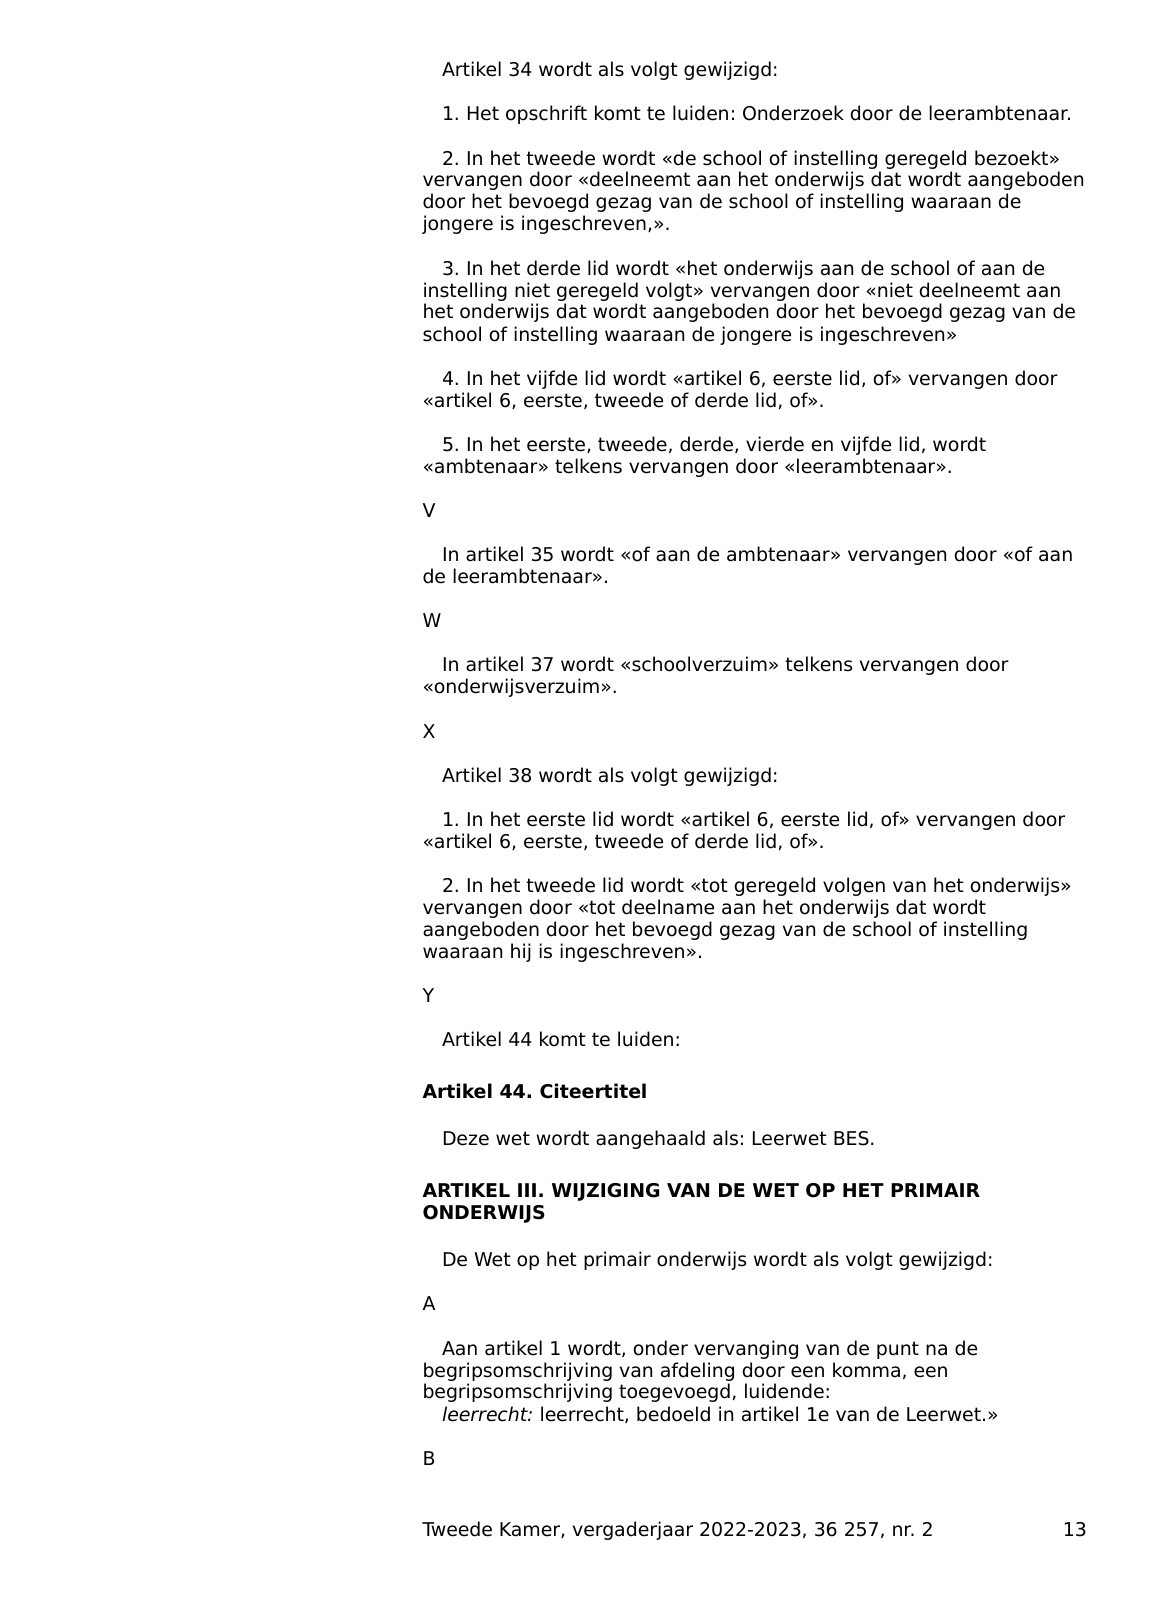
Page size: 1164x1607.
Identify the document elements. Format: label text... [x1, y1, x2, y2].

text 2. In het tweede wordt «de school of instelling geregeld bezoekt» vervangen door «deelneemt aan het onderwijs dat wordt aangeboden door het bevoegd gezag van de school of instelling waaraan de jongere is ingeschreven,». [422, 147, 1087, 235]
text 4. In het vijfde lid wordt «artikel 6, eerste lid, of» vervangen door «artikel 6, eerste, tweede of derde lid, of». [422, 368, 1087, 412]
text X [422, 721, 1087, 742]
text Aan artikel 1 wordt, onder vervanging van de punt na de begripsomschrijving van afdeling door een komma, een begripsomschrijving toegevoegd, luidende: [422, 1337, 1087, 1403]
text In artikel 37 wordt «schoolverzuim» telkens vervangen door «onderwijsverzuim». [422, 654, 1087, 698]
text B [422, 1448, 1087, 1469]
text Artikel 38 wordt als volgt gewijzigd: [422, 765, 1087, 787]
text 1. In het eerste lid wordt «artikel 6, eerste lid, of» vervangen door «artikel 6, eerste, tweede of derde lid, of». [422, 809, 1087, 853]
text V [422, 500, 1087, 522]
text De Wet op het primair onderwijs wordt als volgt gewijzigd: [422, 1249, 1087, 1271]
text Y [422, 985, 1087, 1007]
text Deze wet wordt aangehaald als: Leerwet BES. [422, 1128, 1087, 1150]
text leerrecht: leerrecht, bedoeld in artikel 1e van de Leerwet.» [422, 1403, 1087, 1425]
text Artikel 44 komt te luiden: [422, 1029, 1087, 1051]
text Artikel 34 wordt als volgt gewijzigd: [422, 59, 1087, 81]
text W [422, 610, 1087, 632]
text 1. Het opschrift komt te luiden: Onderzoek door de leerambtenaar. [422, 103, 1087, 125]
text 3. In het derde lid wordt «het onderwijs aan de school of aan de instelling niet geregeld volgt» vervangen door «niet deelneemt aan het onderwijs dat wordt aangeboden door het bevoegd gezag van de school of instelling waaraan de jongere is ingeschreven» [422, 257, 1087, 345]
subtitle ARTIKEL III. WIJZIGING VAN DE WET OP HET PRIMAIR ONDERWIJS [422, 1180, 1087, 1224]
text In artikel 35 wordt «of aan de ambtenaar» vervangen door «of aan de leerambtenaar». [422, 544, 1087, 588]
text A [422, 1293, 1087, 1315]
subtitle Artikel 44. Citeertitel [422, 1081, 1087, 1103]
text 2. In het tweede lid wordt «tot geregeld volgen van het onderwijs» vervangen door «tot deelname aan het onderwijs dat wordt aangeboden door het bevoegd gezag van de school of instelling waaraan hij is ingeschreven». [422, 875, 1087, 963]
text 5. In het eerste, tweede, derde, vierde en vijfde lid, wordt «ambtenaar» telkens vervangen door «leerambtenaar». [422, 434, 1087, 478]
